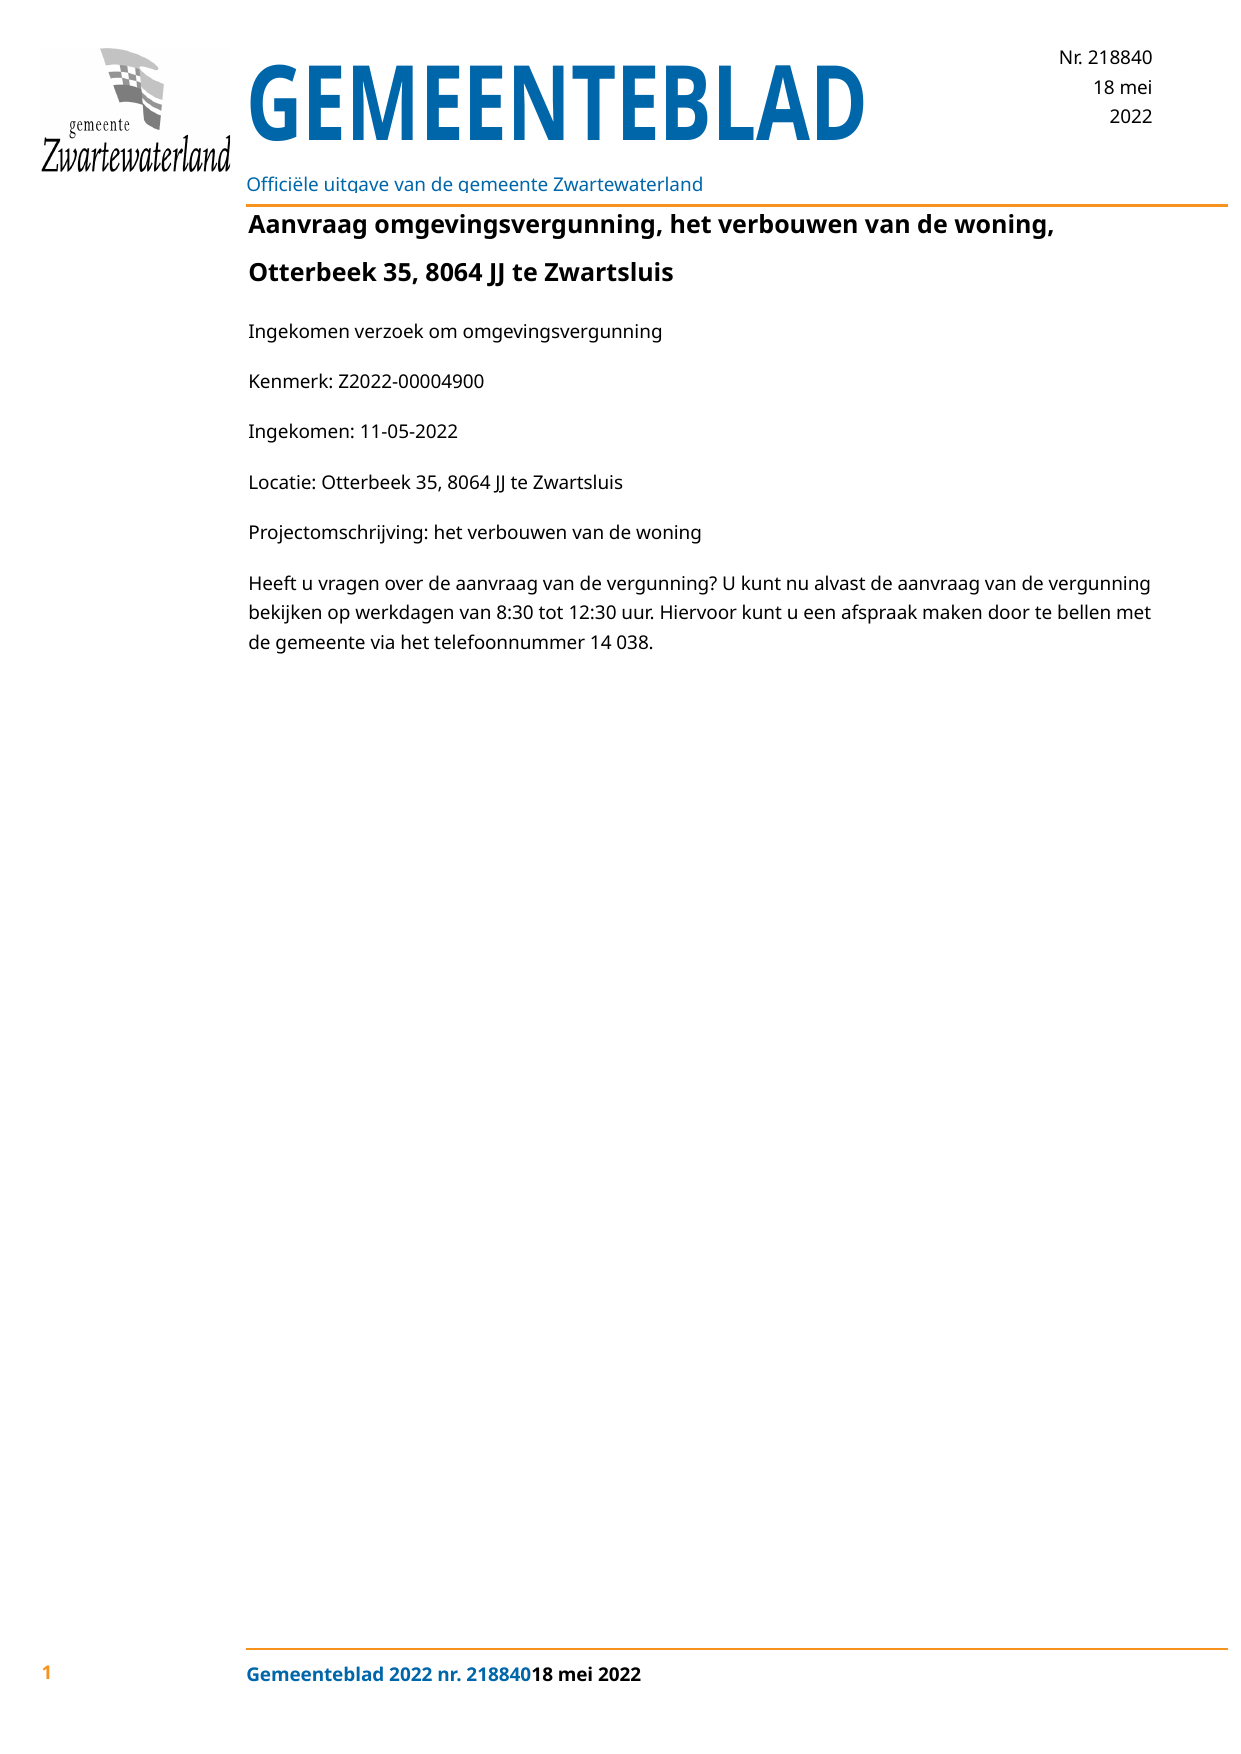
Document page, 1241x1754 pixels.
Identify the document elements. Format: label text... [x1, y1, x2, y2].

text Ingekomen verzoek om omgevingsvergunning [248, 318, 1152, 344]
text Kenmerk: Z2022-00004900 [248, 368, 1152, 394]
picture [41, 47, 231, 172]
text Ingekomen: 11-05-2022 [248, 419, 1152, 444]
text Projectomschrijving: het verbouwen van de woning [248, 519, 1152, 545]
text Heeft u vragen over de aanvraag van de vergunning? U kunt nu alvast de aanvraag van de vergunning bekijken op werkdagen van 8:30 tot 12:30 uur. Hiervoor kunt u een afspraak maken door te bellen met de gemeente via het telefoonnummer 14 038. [248, 570, 1152, 655]
text Aanvraag omgevingsvergunning, het verbouwen van de woning, Otterbeek 35, 8064 JJ te Zwartsluis [248, 207, 1152, 288]
text Locatie: Otterbeek 35, 8064 JJ te Zwartsluis [248, 469, 1152, 495]
